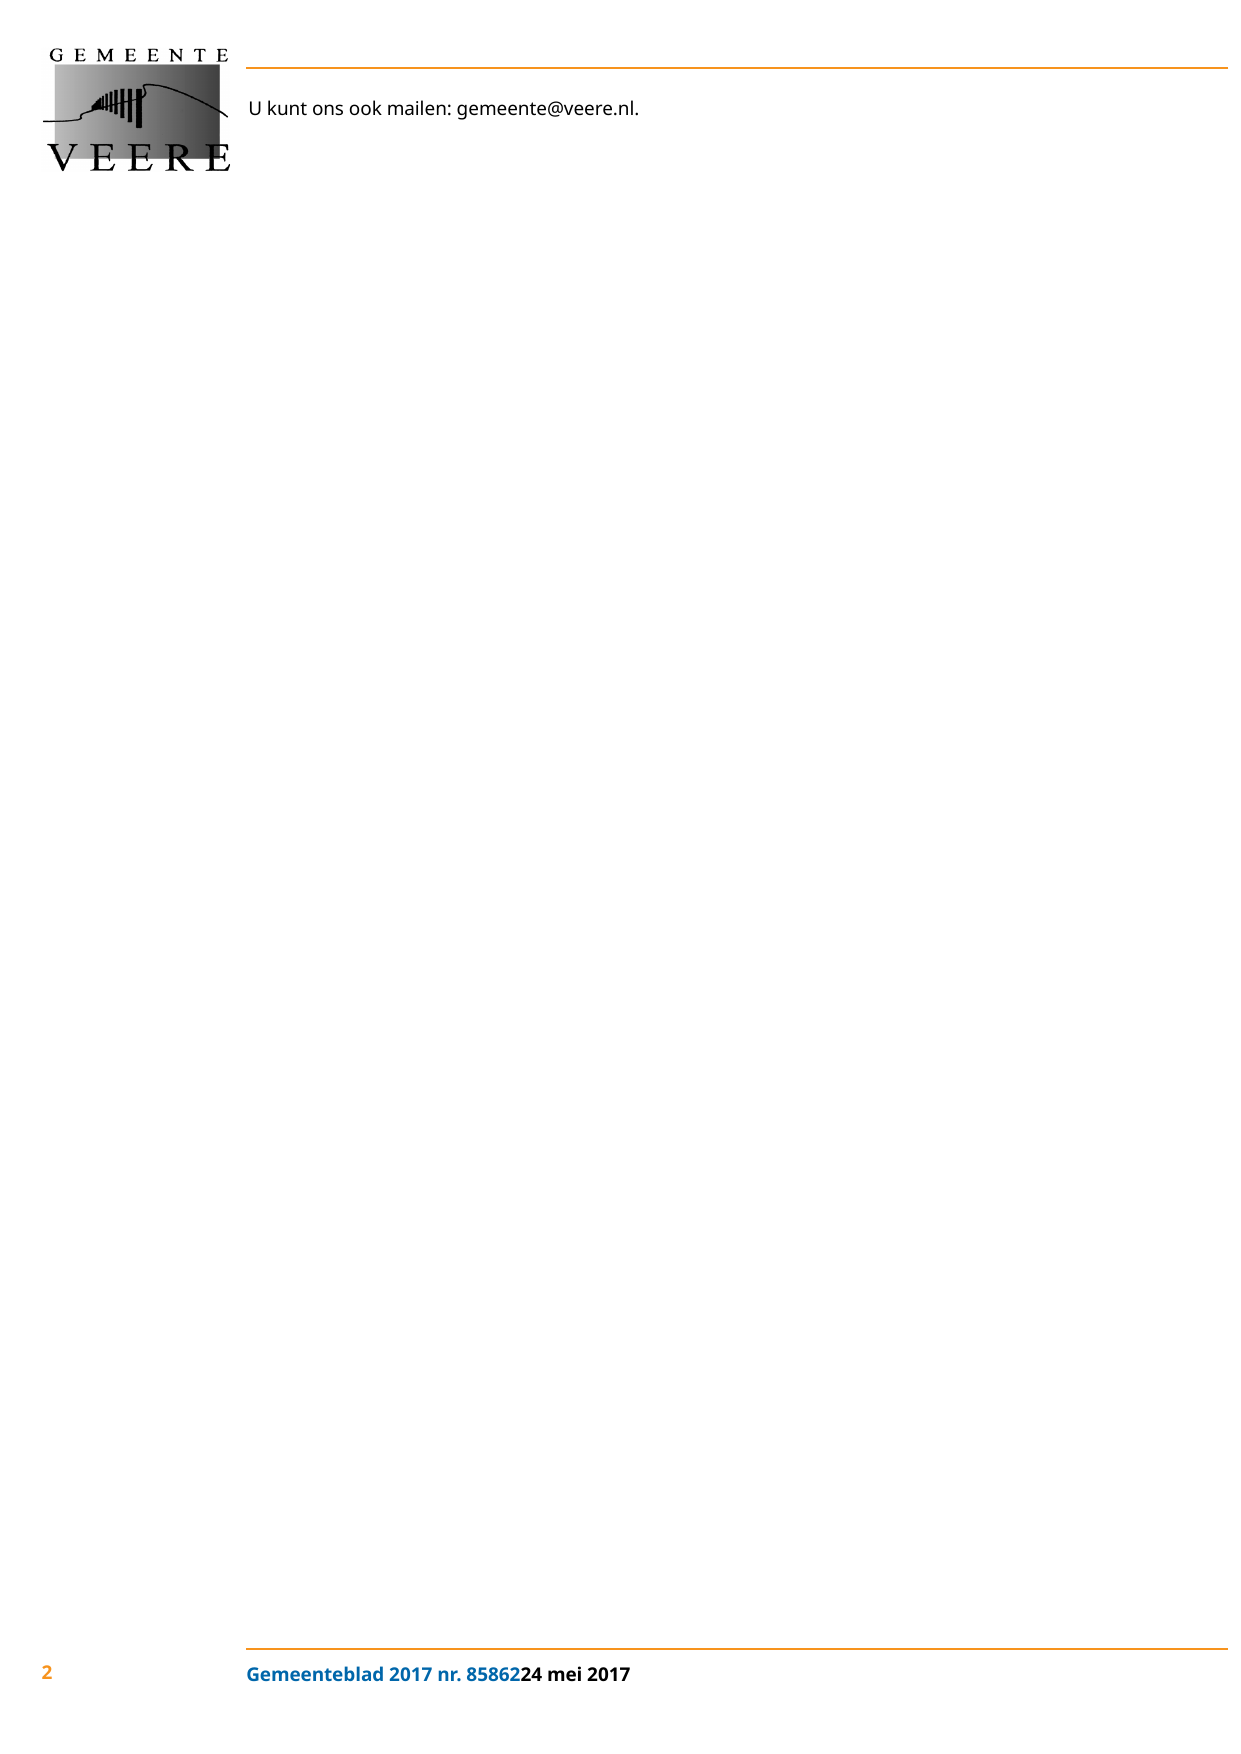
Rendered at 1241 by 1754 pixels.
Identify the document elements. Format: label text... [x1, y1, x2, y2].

text U kunt ons ook mailen: gemeente@veere.nl. [248, 95, 1152, 121]
picture [41, 47, 231, 172]
